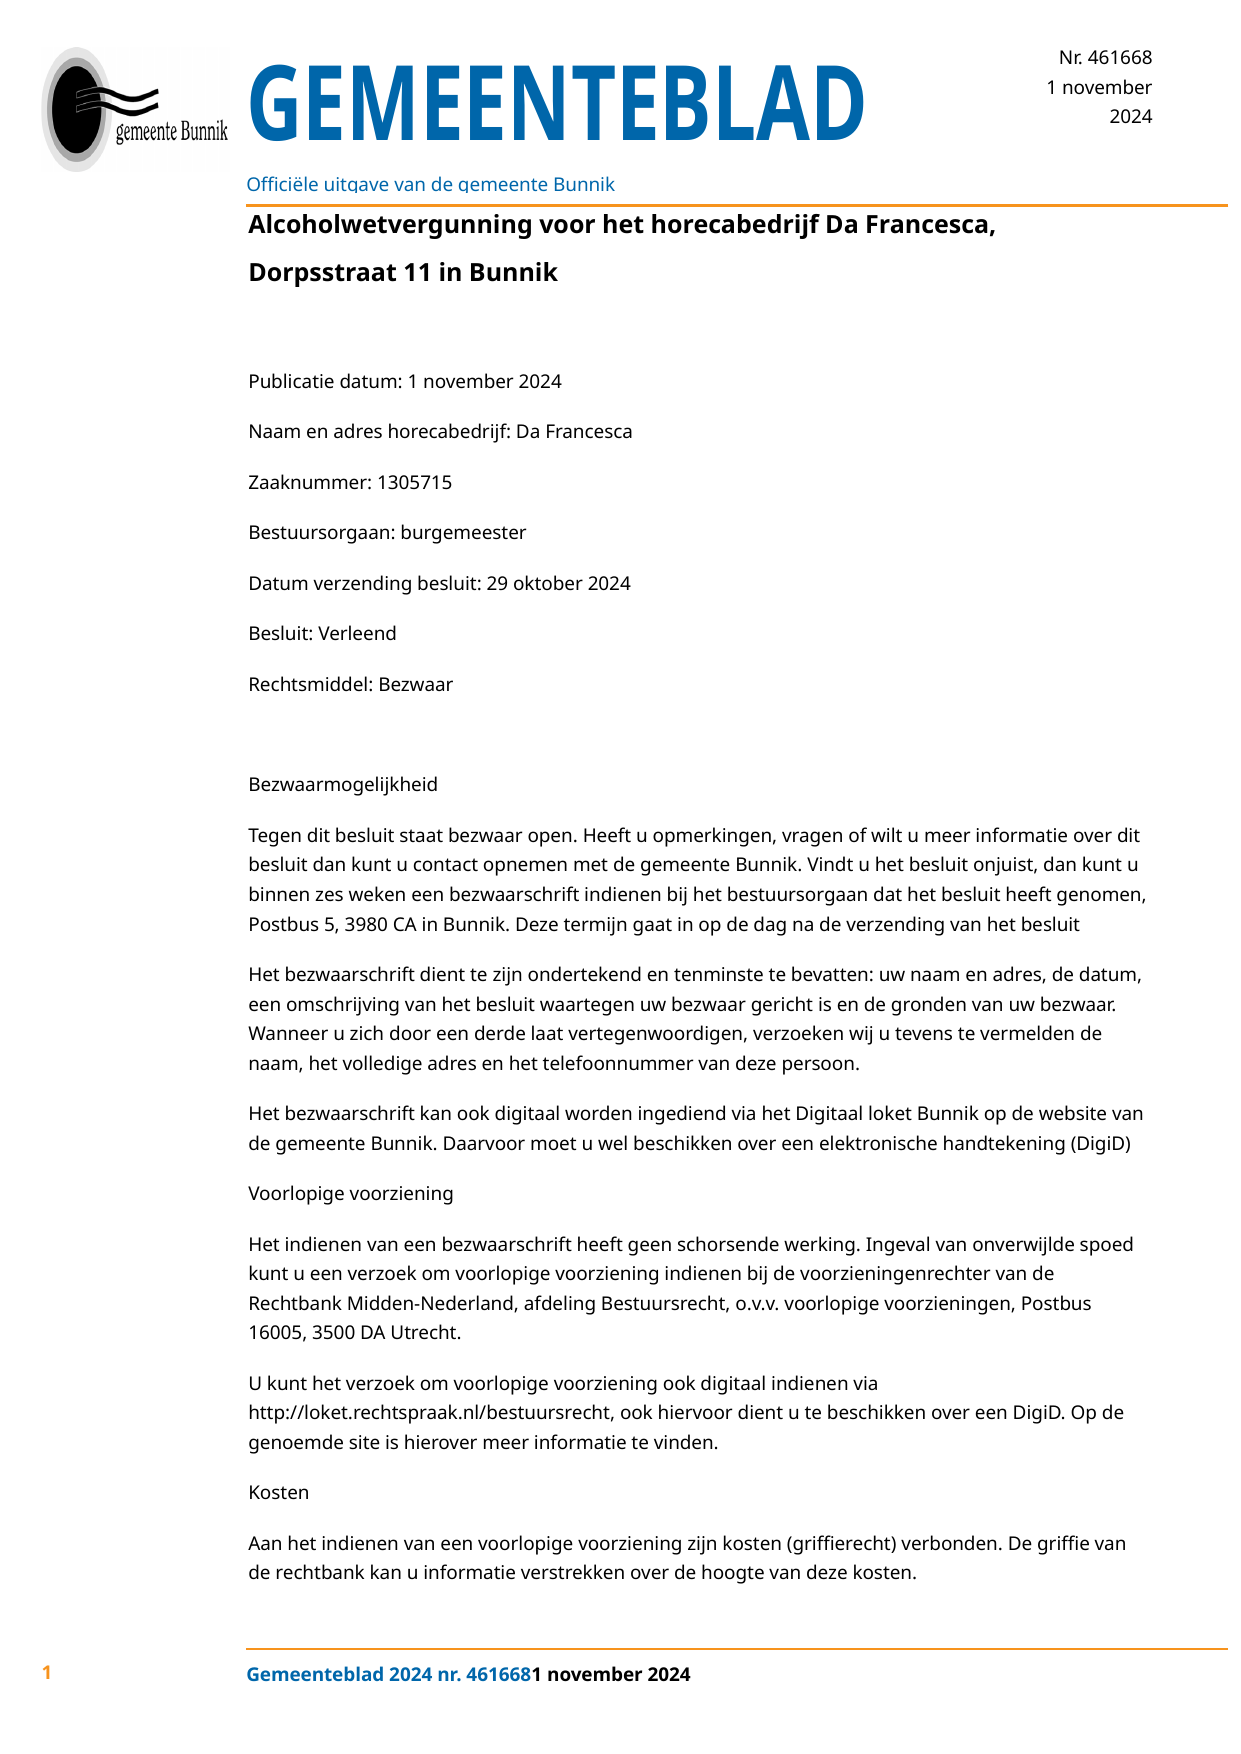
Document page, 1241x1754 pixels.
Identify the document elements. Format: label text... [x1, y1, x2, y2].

text Tegen dit besluit staat bezwaar open. Heeft u opmerkingen, vragen of wilt u meer informatie over dit besluit dan kunt u contact opnemen met de gemeente Bunnik. Vindt u het besluit onjuist, dan kunt u binnen zes weken een bezwaarschrift indienen bij het bestuursorgaan dat het besluit heeft genomen, Postbus 5, 3980 CA in Bunnik. Deze termijn gaat in op de dag na de verzending van het besluit [248, 822, 1152, 937]
text Het indienen van een bezwaarschrift heeft geen schorsende werking. Ingeval van onverwijlde spoed kunt u een verzoek om voorlopige voorziening indienen bij de voorzieningenrechter van de Rechtbank Midden-Nederland, afdeling Bestuursrecht, o.v.v. voorlopige voorzieningen, Postbus 16005, 3500 DA Utrecht. [248, 1231, 1152, 1345]
text Het bezwaarschrift kan ook digitaal worden ingediend via het Digitaal loket Bunnik op de website van de gemeente Bunnik. Daarvoor moet u wel beschikken over een elektronische handtekening (DigiD) [248, 1100, 1152, 1156]
text Publicatie datum: 1 november 2024 [248, 368, 1152, 394]
text Zaaknummer: 1305715 [248, 469, 1152, 495]
text U kunt het verzoek om voorlopige voorziening ook digitaal indienen via http://loket.rechtspraak.nl/bestuursrecht, ook hiervoor dient u te beschikken over een DigiD. Op de genoemde site is hierover meer informatie te vinden. [248, 1370, 1152, 1455]
text Datum verzending besluit: 29 oktober 2024 [248, 570, 1152, 596]
text Bestuursorgaan: burgemeester [248, 519, 1152, 545]
picture [41, 47, 231, 172]
text Voorlopige voorziening [248, 1180, 1152, 1206]
text Rechtsmiddel: Bezwaar [248, 671, 1152, 697]
text Het bezwaarschrift dient te zijn ondertekend en tenminste te bevatten: uw naam en adres, de datum, een omschrijving van het besluit waartegen uw bezwaar gericht is en de gronden van uw bezwaar. Wanneer u zich door een derde laat vertegenwoordigen, verzoeken wij u tevens te vermelden de naam, het volledige adres en het telefoonnummer van deze persoon. [248, 961, 1152, 1076]
text Bezwaarmogelijkheid [248, 772, 1152, 797]
text Aan het indienen van een voorlopige voorziening zijn kosten (griffierecht) verbonden. De griffie van de rechtbank kan u informatie verstrekken over de hoogte van deze kosten. [248, 1530, 1152, 1585]
text Alcoholwetvergunning voor het horecabedrijf Da Francesca, Dorpsstraat 11 in Bunnik [248, 207, 1152, 288]
text Kosten [248, 1479, 1152, 1505]
text Naam en adres horecabedrijf: Da Francesca [248, 419, 1152, 444]
text Besluit: Verleend [248, 620, 1152, 646]
